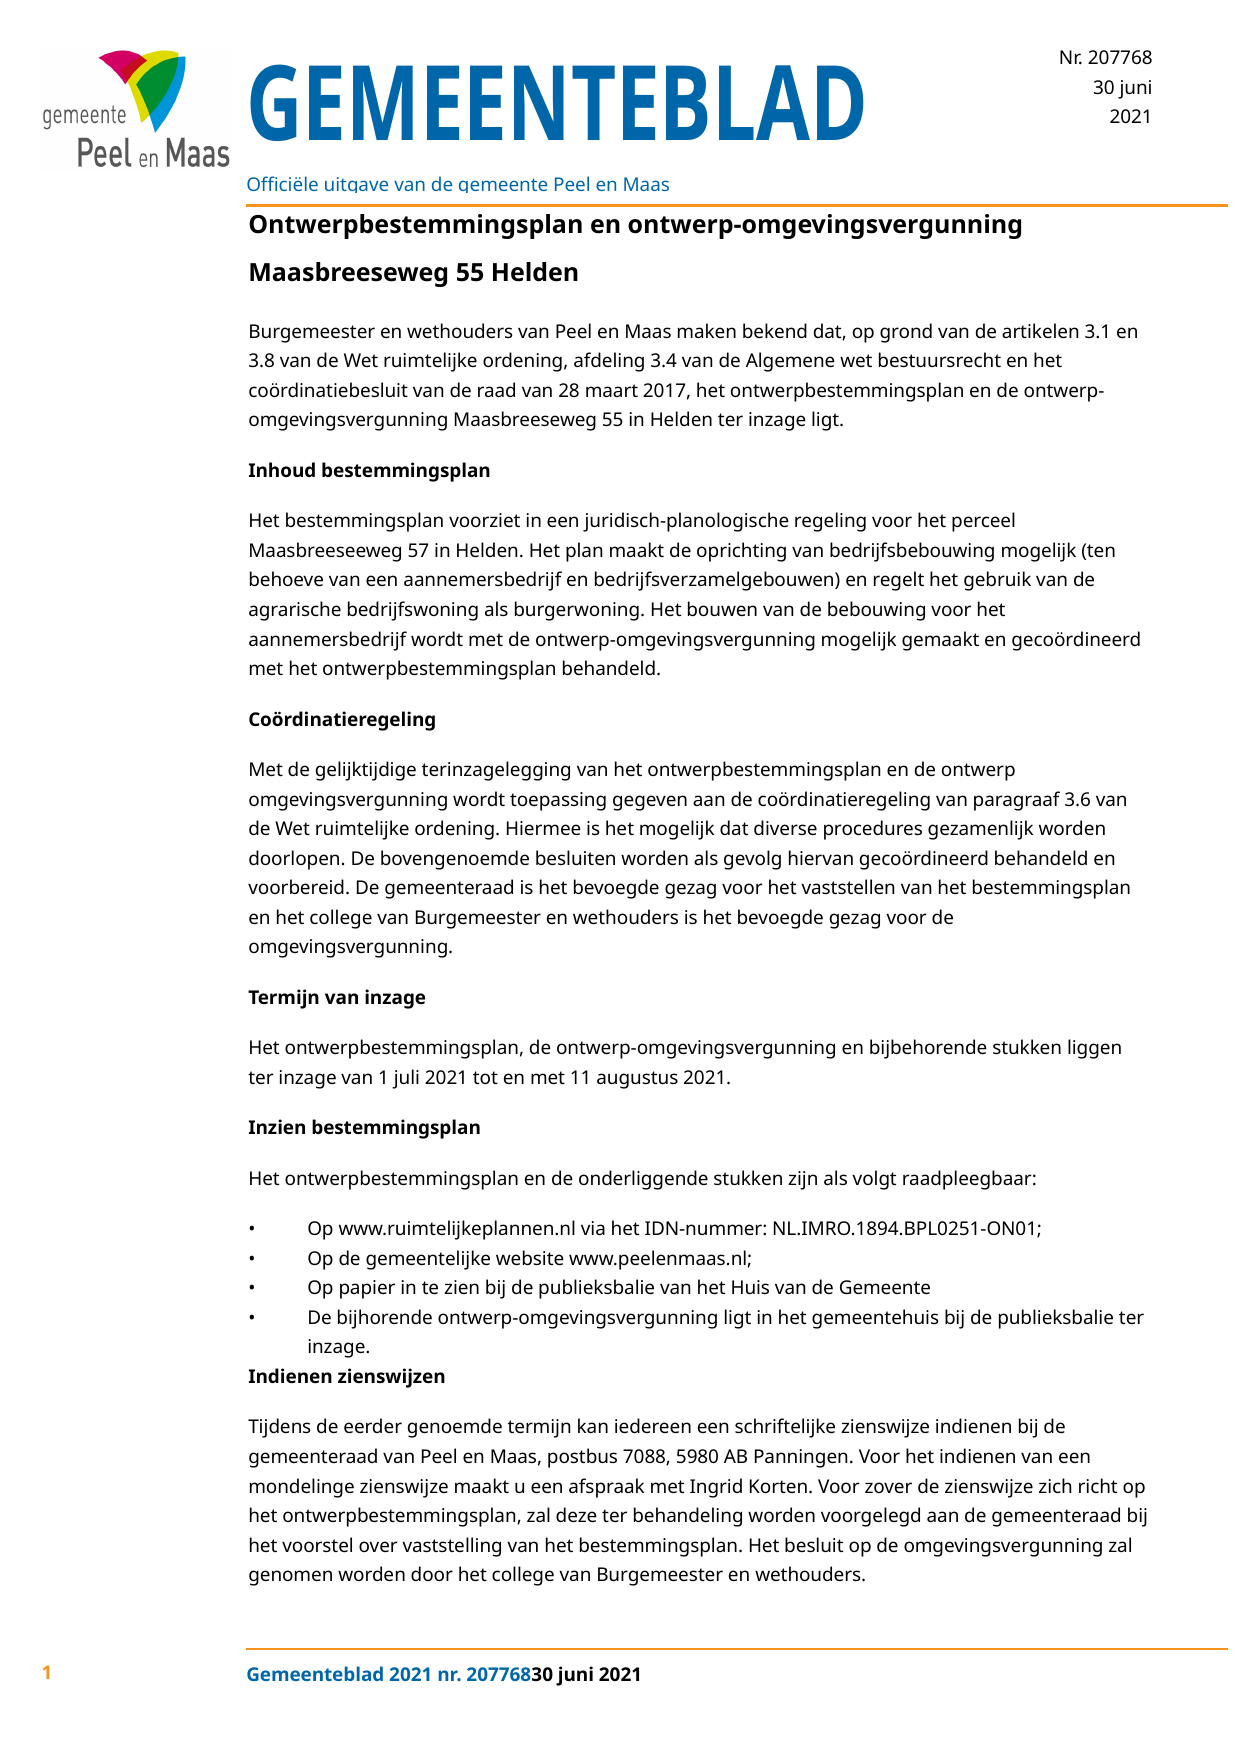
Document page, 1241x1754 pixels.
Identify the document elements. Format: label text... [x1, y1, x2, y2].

text Burgemeester en wethouders van Peel en Maas maken bekend dat, op grond van de artikelen 3.1 en 3.8 van de Wet ruimtelijke ordening, afdeling 3.4 van de Algemene wet bestuursrecht en het coördinatiebesluit van de raad van 28 maart 2017, het ontwerpbestemmingsplan en de ontwerp-omgevingsvergunning Maasbreeseweg 55 in Helden ter inzage ligt. [248, 318, 1152, 432]
text Met de gelijktijdige terinzagelegging van het ontwerpbestemmingsplan en de ontwerp omgevingsvergunning wordt toepassing gegeven aan de coördinatieregeling van paragraaf 3.6 van de Wet ruimtelijke ordening. Hiermee is het mogelijk dat diverse procedures gezamenlijk worden doorlopen. De bovengenoemde besluiten worden als gevolg hiervan gecoördineerd behandeld en voorbereid. De gemeenteraad is het bevoegde gezag voor het vaststellen van het bestemmingsplan en het college van Burgemeester en wethouders is het bevoegde gezag voor de omgevingsvergunning. [248, 756, 1152, 959]
text Inhoud bestemmingsplan [248, 457, 1152, 483]
list De bijhorende ontwerp-omgevingsvergunning ligt in het gemeentehuis bij de publieksbalie ter inzage. [248, 1304, 1152, 1359]
text Het ontwerpbestemmingsplan, de ontwerp-omgevingsvergunning en bijbehorende stukken liggen ter inzage van 1 juli 2021 tot en met 11 augustus 2021. [248, 1034, 1152, 1090]
text Het bestemmingsplan voorziet in een juridisch-planologische regeling voor het perceel Maasbreeseeweg 57 in Helden. Het plan maakt de oprichting van bedrijfsbebouwing mogelijk (ten behoeve van een aannemersbedrijf en bedrijfsverzamelgebouwen) en regelt het gebruik van de agrarische bedrijfswoning als burgerwoning. Het bouwen van de bebouwing voor het aannemersbedrijf wordt met de ontwerp-omgevingsvergunning mogelijk gemaakt en gecoördineerd met het ontwerpbestemmingsplan behandeld. [248, 507, 1152, 681]
text Ontwerpbestemmingsplan en ontwerp-omgevingsvergunning Maasbreeseweg 55 Helden [248, 207, 1152, 288]
text Indienen zienswijzen [248, 1363, 1152, 1389]
list Op papier in te zien bij de publieksbalie van het Huis van de Gemeente [248, 1274, 1152, 1300]
list Op de gemeentelijke website www.peelenmaas.nl; [248, 1245, 1152, 1271]
list Op www.ruimtelijkeplannen.nl via het IDN-nummer: NL.IMRO.1894.BPL0251-ON01; [248, 1215, 1152, 1241]
text Het ontwerpbestemmingsplan en de onderliggende stukken zijn als volgt raadpleegbaar: [248, 1165, 1152, 1191]
text Termijn van inzage [248, 984, 1152, 1010]
picture [41, 47, 231, 172]
text Inzien bestemmingsplan [248, 1114, 1152, 1140]
text Coördinatieregeling [248, 706, 1152, 732]
text Tijdens de eerder genoemde termijn kan iedereen een schriftelijke zienswijze indienen bij de gemeenteraad van Peel en Maas, postbus 7088, 5980 AB Panningen. Voor het indienen van een mondelinge zienswijze maakt u een afspraak met Ingrid Korten. Voor zover de zienswijze zich richt op het ontwerpbestemmingsplan, zal deze ter behandeling worden voorgelegd aan de gemeenteraad bij het voorstel over vaststelling van het bestemmingsplan. Het besluit op de omgevingsvergunning zal genomen worden door het college van Burgemeester en wethouders. [248, 1414, 1152, 1587]
